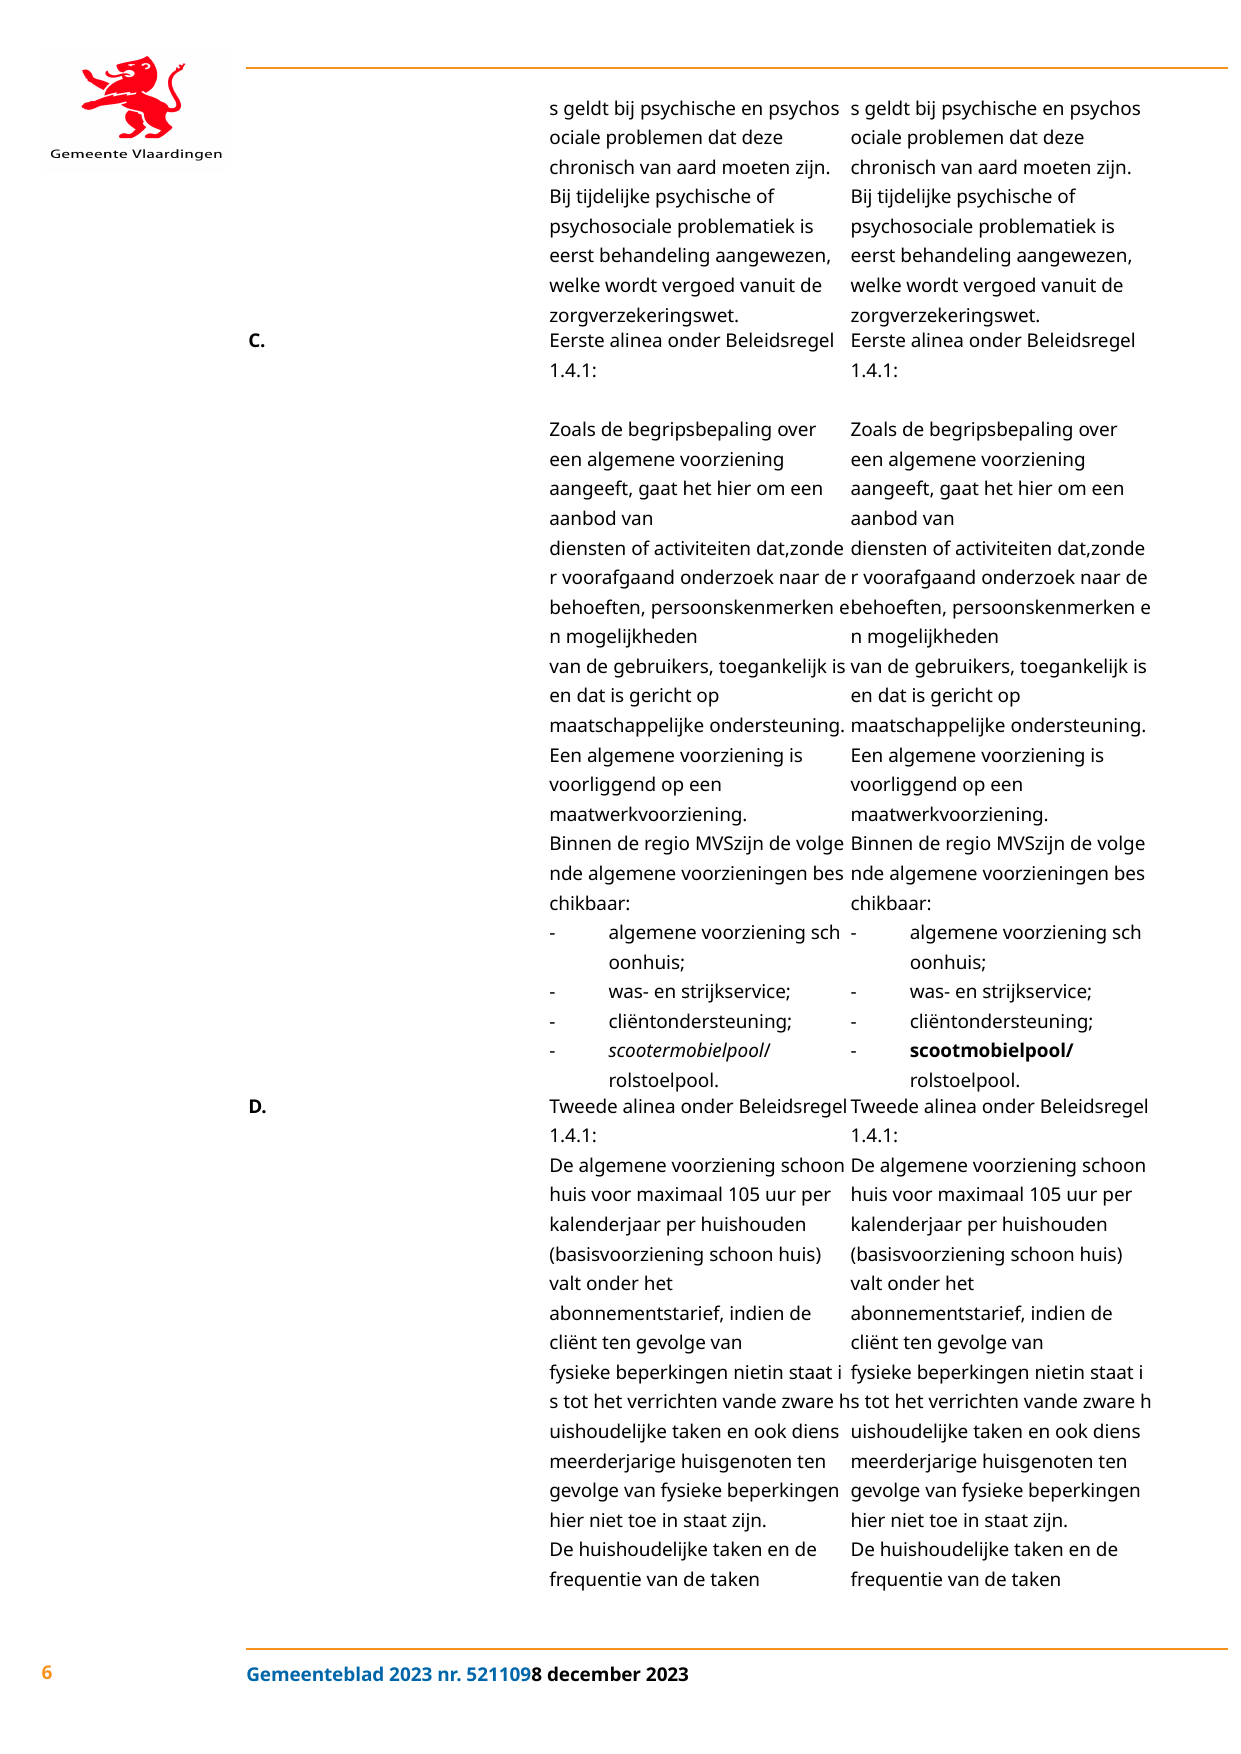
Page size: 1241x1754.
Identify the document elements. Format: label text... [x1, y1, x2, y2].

table_cell [248, 95, 549, 328]
table_cell C. [248, 328, 549, 1093]
table_cell Eerste alinea onder Beleidsregel 1.4.1: Zoals de begripsbepaling over een algemene voorziening aangeeft, gaat het hier om een aanbod van diensten of activiteiten dat,zonder voorafgaand onderzoek naar de behoeften, persoonskenmerken en mogelijkheden van de gebruikers, toegankelijk is en dat is gericht op maatschappelijke ondersteuning. Een algemene voorziening is voorliggend op een maatwerkvoorziening. Binnen de regio MVSzijn de volgende algemene voorzieningen beschikbaar: algemene voorziening schoonhuis; was- en strijkservice; cliëntondersteuning; scootermobielpool/rolstoelpool. [549, 328, 850, 1093]
table_cell D. [248, 1093, 549, 1592]
table_cell s geldt bij psychische en psychosociale problemen dat deze chronisch van aard moeten zijn. Bij tijdelijke psychische of psychosociale problematiek is eerst behandeling aangewezen, welke wordt vergoed vanuit de zorgverzekeringswet. [549, 95, 850, 328]
picture [41, 47, 231, 172]
table_cell Tweede alinea onder Beleidsregel 1.4.1: De algemene voorziening schoon huis voor maximaal 105 uur per kalenderjaar per huishouden (basisvoorziening schoon huis) valt onder het abonnementstarief, indien de cliënt ten gevolge van fysieke beperkingen nietin staat is tot het verrichten vande zware huishoudelijke taken en ook diens meerderjarige huisgenoten ten gevolge van fysieke beperkingen hier niet toe in staat zijn. De huishoudelijke taken en de frequentie van de taken [850, 1093, 1152, 1592]
table_cell s geldt bij psychische en psychosociale problemen dat deze chronisch van aard moeten zijn. Bij tijdelijke psychische of psychosociale problematiek is eerst behandeling aangewezen, welke wordt vergoed vanuit de zorgverzekeringswet. [850, 95, 1152, 328]
table_cell Tweede alinea onder Beleidsregel 1.4.1: De algemene voorziening schoon huis voor maximaal 105 uur per kalenderjaar per huishouden (basisvoorziening schoon huis) valt onder het abonnementstarief, indien de cliënt ten gevolge van fysieke beperkingen nietin staat is tot het verrichten vande zware huishoudelijke taken en ook diens meerderjarige huisgenoten ten gevolge van fysieke beperkingen hier niet toe in staat zijn. De huishoudelijke taken en de frequentie van de taken [549, 1093, 850, 1592]
table_cell Eerste alinea onder Beleidsregel 1.4.1: Zoals de begripsbepaling over een algemene voorziening aangeeft, gaat het hier om een aanbod van diensten of activiteiten dat,zonder voorafgaand onderzoek naar de behoeften, persoonskenmerken en mogelijkheden van de gebruikers, toegankelijk is en dat is gericht op maatschappelijke ondersteuning. Een algemene voorziening is voorliggend op een maatwerkvoorziening. Binnen de regio MVSzijn de volgende algemene voorzieningen beschikbaar: algemene voorziening schoonhuis; was- en strijkservice; cliëntondersteuning; scootmobielpool/rolstoelpool. [850, 328, 1152, 1093]
